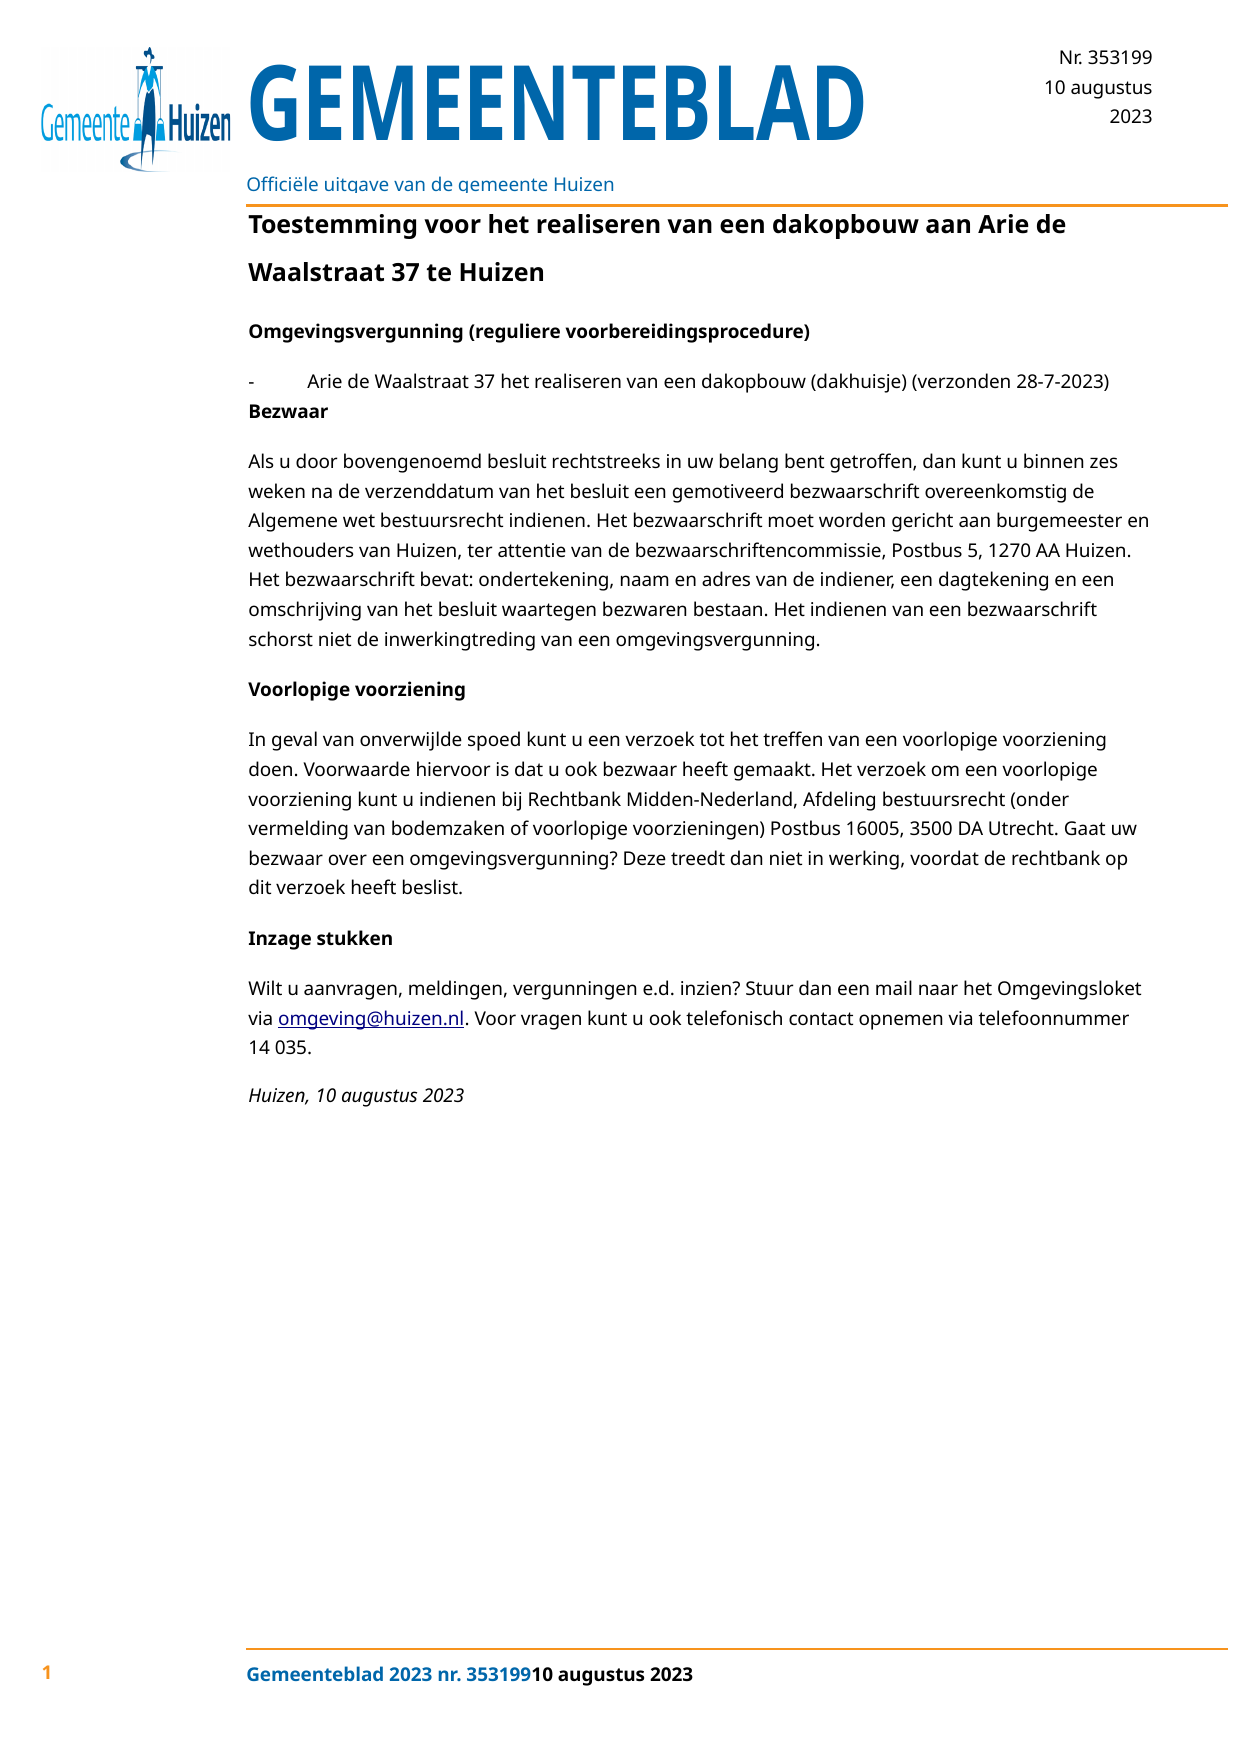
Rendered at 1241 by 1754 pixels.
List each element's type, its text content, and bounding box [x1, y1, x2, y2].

picture [41, 47, 231, 172]
text In geval van onverwijlde spoed kunt u een verzoek tot het treffen van een voorlopige voorziening doen. Voorwaarde hiervoor is dat u ook bezwaar heeft gemaakt. Het verzoek om een voorlopige voorziening kunt u indienen bij Rechtbank Midden-Nederland, Afdeling bestuursrecht (onder vermelding van bodemzaken of voorlopige voorzieningen) Postbus 16005, 3500 DA Utrecht. Gaat uw bezwaar over een omgevingsvergunning? Deze treedt dan niet in werking, voordat de rechtbank op dit verzoek heeft beslist. [248, 727, 1152, 900]
text Bezwaar [248, 398, 1152, 424]
list Arie de Waalstraat 37 het realiseren van een dakopbouw (dakhuisje) (verzonden 28-7-2023) [248, 368, 1152, 394]
text Wilt u aanvragen, meldingen, vergunningen e.d. inzien? Stuur dan een mail naar het Omgevingsloket via omgeving@huizen.nl. Voor vragen kunt u ook telefonisch contact opnemen via telefoonnummer 14 035. [248, 975, 1152, 1060]
text Omgevingsvergunning (reguliere voorbereidingsprocedure) [248, 318, 1152, 344]
text Als u door bovengenoemd besluit rechtstreeks in uw belang bent getroffen, dan kunt u binnen zes weken na de verzenddatum van het besluit een gemotiveerd bezwaarschrift overeenkomstig de Algemene wet bestuursrecht indienen. Het bezwaarschrift moet worden gericht aan burgemeester en wethouders van Huizen, ter attentie van de bezwaarschriftencommissie, Postbus 5, 1270 AA Huizen. Het bezwaarschrift bevat: ondertekening, naam en adres van de indiener, een dagtekening en een omschrijving van het besluit waartegen bezwaren bestaan. Het indienen van een bezwaarschrift schorst niet de inwerkingtreding van een omgevingsvergunning. [248, 448, 1152, 652]
text Toestemming voor het realiseren van een dakopbouw aan Arie de Waalstraat 37 te Huizen [248, 207, 1152, 288]
text Inzage stukken [248, 925, 1152, 951]
text Huizen, 10 augustus 2023 [248, 1082, 1152, 1108]
text Voorlopige voorziening [248, 676, 1152, 702]
